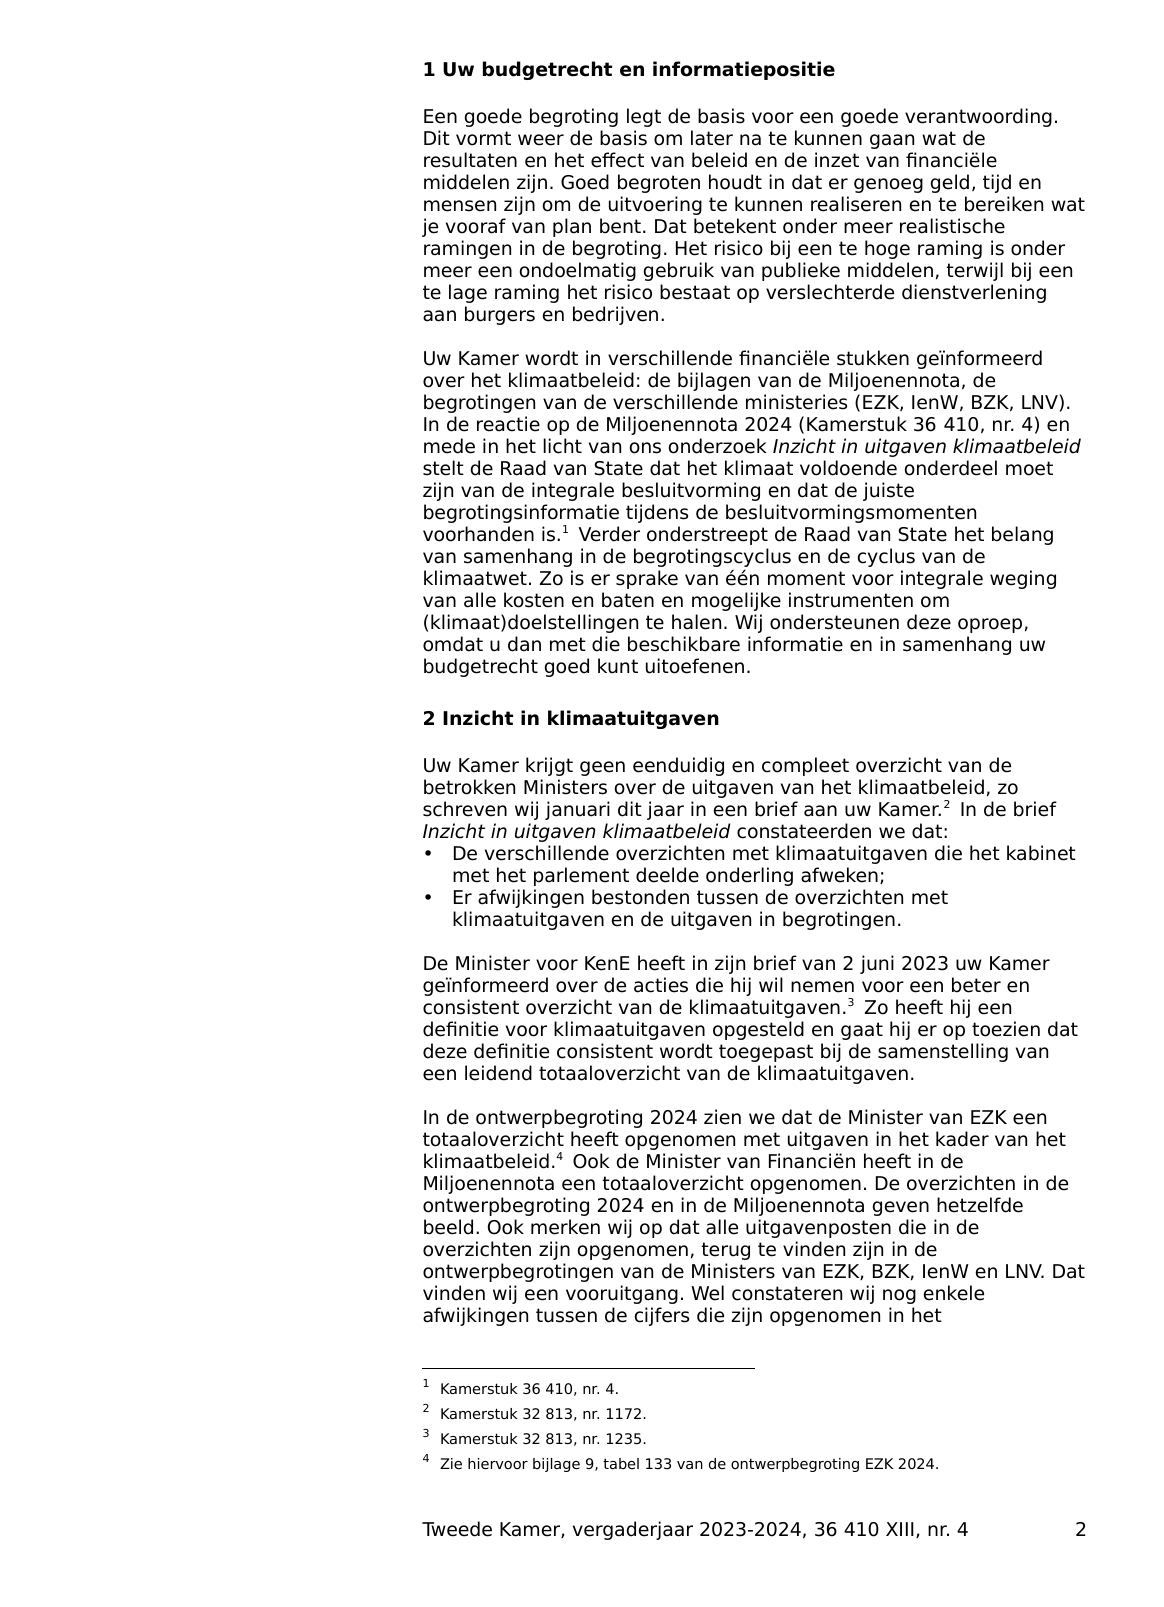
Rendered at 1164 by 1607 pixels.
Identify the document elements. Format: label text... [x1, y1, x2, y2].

text Uw Kamer wordt in verschillende financiële stukken geïnformeerd over het klimaatbeleid: de bijlagen van de Miljoenennota, de begrotingen van de verschillende ministeries (EZK, IenW, BZK, LNV). In de reactie op de Miljoenennota 2024 (Kamerstuk 36 410, nr. 4) en mede in het licht van ons onderzoek Inzicht in uitgaven klimaatbeleid stelt de Raad van State dat het klimaat voldoende onderdeel moet zijn van de integrale besluitvorming en dat de juiste begrotingsinformatie tijdens de besluitvormingsmomenten voorhanden is. Verder onderstreept de Raad van State het belang van samenhang in de begrotingscyclus en de cyclus van de klimaatwet. Zo is er sprake van één moment voor integrale weging van alle kosten en baten en mogelijke instrumenten om (klimaat)doelstellingen te halen. Wij ondersteunen deze oproep, omdat u dan met die beschikbare informatie en in samenhang uw budgetrecht goed kunt uitoefenen. [422, 348, 1087, 678]
text Zie hiervoor bijlage 9, tabel 133 van de ontwerpbegroting EZK 2024. [422, 1452, 1087, 1474]
text Kamerstuk 32 813, nr. 1235. [422, 1427, 1087, 1449]
text Een goede begroting legt de basis voor een goede verantwoording. Dit vormt weer de basis om later na te kunnen gaan wat de resultaten en het effect van beleid en de inzet van financiële middelen zijn. Goed begroten houdt in dat er genoeg geld, tijd en mensen zijn om de uitvoering te kunnen realiseren en te bereiken wat je vooraf van plan bent. Dat betekent onder meer realistische ramingen in de begroting. Het risico bij een te hoge raming is onder meer een ondoelmatig gebruik van publieke middelen, terwijl bij een te lage raming het risico bestaat op verslechterde dienstverlening aan burgers en bedrijven. [422, 106, 1087, 326]
subtitle 2 Inzicht in klimaatuitgaven [422, 708, 1087, 730]
text In de ontwerpbegroting 2024 zien we dat de Minister van EZK een totaaloverzicht heeft opgenomen met uitgaven in het kader van het klimaatbeleid. Ook de Minister van Financiën heeft in de Miljoenennota een totaaloverzicht opgenomen. De overzichten in de ontwerpbegroting 2024 en in de Miljoenennota geven hetzelfde beeld. Ook merken wij op dat alle uitgavenposten die in de overzichten zijn opgenomen, terug te vinden zijn in de ontwerpbegrotingen van de Ministers van EZK, BZK, IenW en LNV. Dat vinden wij een vooruitgang. Wel constateren wij nog enkele afwijkingen tussen de cijfers die zijn opgenomen in het [422, 1107, 1087, 1327]
text De Minister voor KenE heeft in zijn brief van 2 juni 2023 uw Kamer geïnformeerd over de acties die hij wil nemen voor een beter en consistent overzicht van de klimaatuitgaven. Zo heeft hij een definitie voor klimaatuitgaven opgesteld en gaat hij er op toezien dat deze definitie consistent wordt toegepast bij de samenstelling van een leidend totaaloverzicht van de klimaatuitgaven. [422, 953, 1087, 1084]
text Kamerstuk 36 410, nr. 4. [422, 1377, 1087, 1399]
text • Er afwijkingen bestonden tussen de overzichten met klimaatuitgaven en de uitgaven in begrotingen. [422, 887, 1087, 931]
text Kamerstuk 32 813, nr. 1172. [422, 1402, 1087, 1424]
text • De verschillende overzichten met klimaatuitgaven die het kabinet met het parlement deelde onderling afweken; [422, 843, 1087, 887]
text Uw Kamer krijgt geen eenduidig en compleet overzicht van de betrokken Ministers over de uitgaven van het klimaatbeleid, zo schreven wij januari dit jaar in een brief aan uw Kamer. In de brief Inzicht in uitgaven klimaatbeleid constateerden we dat: [422, 755, 1087, 843]
subtitle 1 Uw budgetrecht en informatiepositie [422, 59, 1087, 81]
